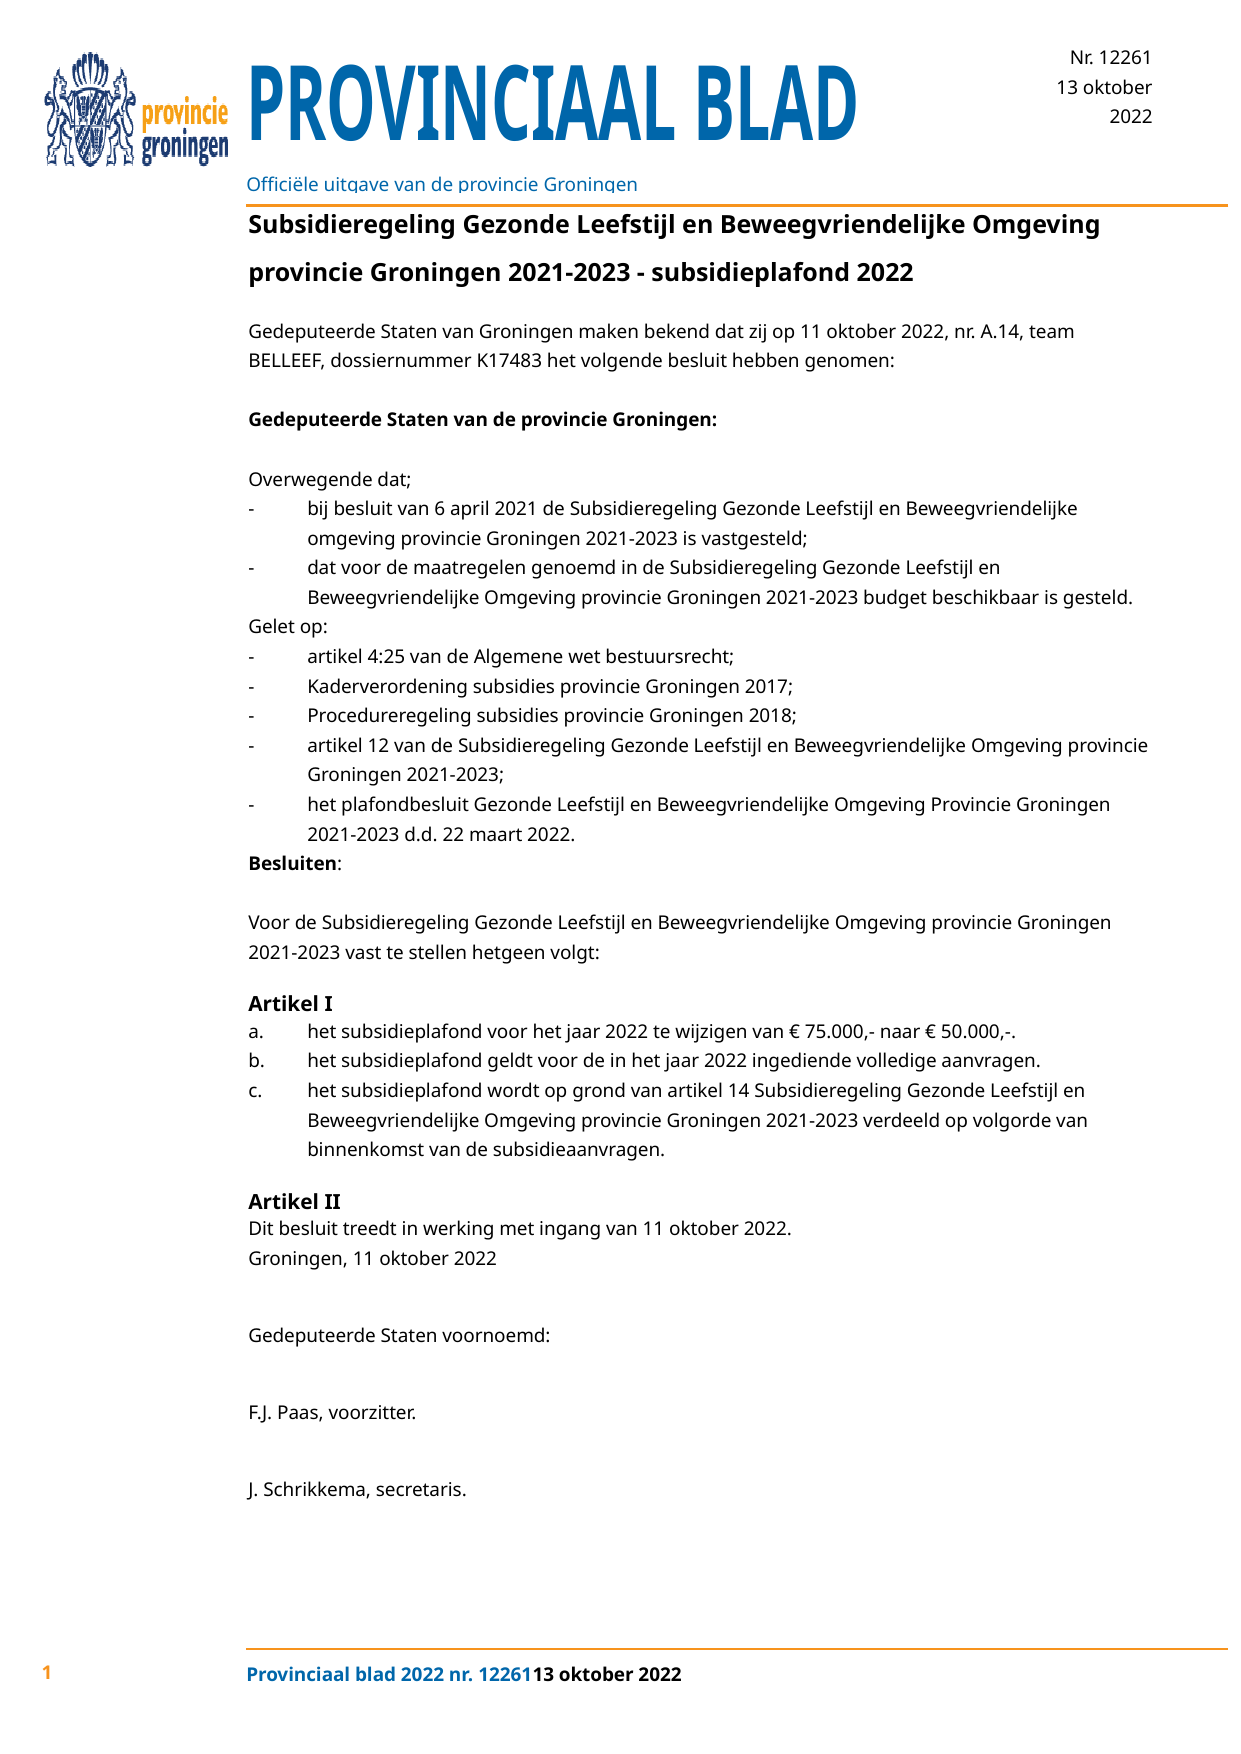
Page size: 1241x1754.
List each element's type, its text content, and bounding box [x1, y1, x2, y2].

list artikel 12 van de Subsidieregeling Gezonde Leefstijl en Beweegvriendelijke Omgeving provincie Groningen 2021-2023; [248, 732, 1152, 787]
text Artikel I [248, 989, 1152, 1018]
list het subsidieplafond voor het jaar 2022 te wijzigen van € 75.000,- naar € 50.000,-. [248, 1018, 1152, 1044]
list Kaderverordening subsidies provincie Groningen 2017; [248, 673, 1152, 699]
list bij besluit van 6 april 2021 de Subsidieregeling Gezonde Leefstijl en Beweegvriendelijke omgeving provincie Groningen 2021-2023 is vastgesteld; [248, 495, 1152, 551]
picture [41, 47, 231, 172]
text Gelet op: [248, 614, 1152, 639]
text Artikel II [248, 1187, 1152, 1215]
text Subsidieregeling Gezonde Leefstijl en Beweegvriendelijke Omgeving provincie Groningen 2021-2023 - subsidieplafond 2022 [248, 207, 1152, 288]
text Voor de Subsidieregeling Gezonde Leefstijl en Beweegvriendelijke Omgeving provincie Groningen 2021-2023 vast te stellen hetgeen volgt: [248, 909, 1152, 965]
text Besluiten: [248, 850, 1152, 876]
text Gedeputeerde Staten van Groningen maken bekend dat zij op 11 oktober 2022, nr. A.14, team BELLEEF, dossiernummer K17483 het volgende besluit hebben genomen: [248, 318, 1152, 373]
text Overwegende dat; [248, 466, 1152, 492]
list het plafondbesluit Gezonde Leefstijl en Beweegvriendelijke Omgeving Provincie Groningen 2021-2023 d.d. 22 maart 2022. [248, 791, 1152, 847]
list artikel 4:25 van de Algemene wet bestuursrecht; [248, 643, 1152, 669]
list het subsidieplafond geldt voor de in het jaar 2022 ingediende volledige aanvragen. [248, 1048, 1152, 1073]
text F.J. Paas, voorzitter. [248, 1399, 1152, 1425]
text Groningen, 11 oktober 2022 [248, 1245, 1152, 1271]
text J. Schrikkema, secretaris. [248, 1476, 1152, 1502]
text Gedeputeerde Staten van de provincie Groningen: [248, 407, 1152, 432]
list dat voor de maatregelen genoemd in de Subsidieregeling Gezonde Leefstijl en Beweegvriendelijke Omgeving provincie Groningen 2021-2023 budget beschikbaar is gesteld. [248, 554, 1152, 610]
text Gedeputeerde Staten voornoemd: [248, 1322, 1152, 1348]
list het subsidieplafond wordt op grond van artikel 14 Subsidieregeling Gezonde Leefstijl en Beweegvriendelijke Omgeving provincie Groningen 2021-2023 verdeeld op volgorde van binnenkomst van de subsidieaanvragen. [248, 1077, 1152, 1162]
list Procedureregeling subsidies provincie Groningen 2018; [248, 702, 1152, 728]
text Dit besluit treedt in werking met ingang van 11 oktober 2022. [248, 1215, 1152, 1241]
